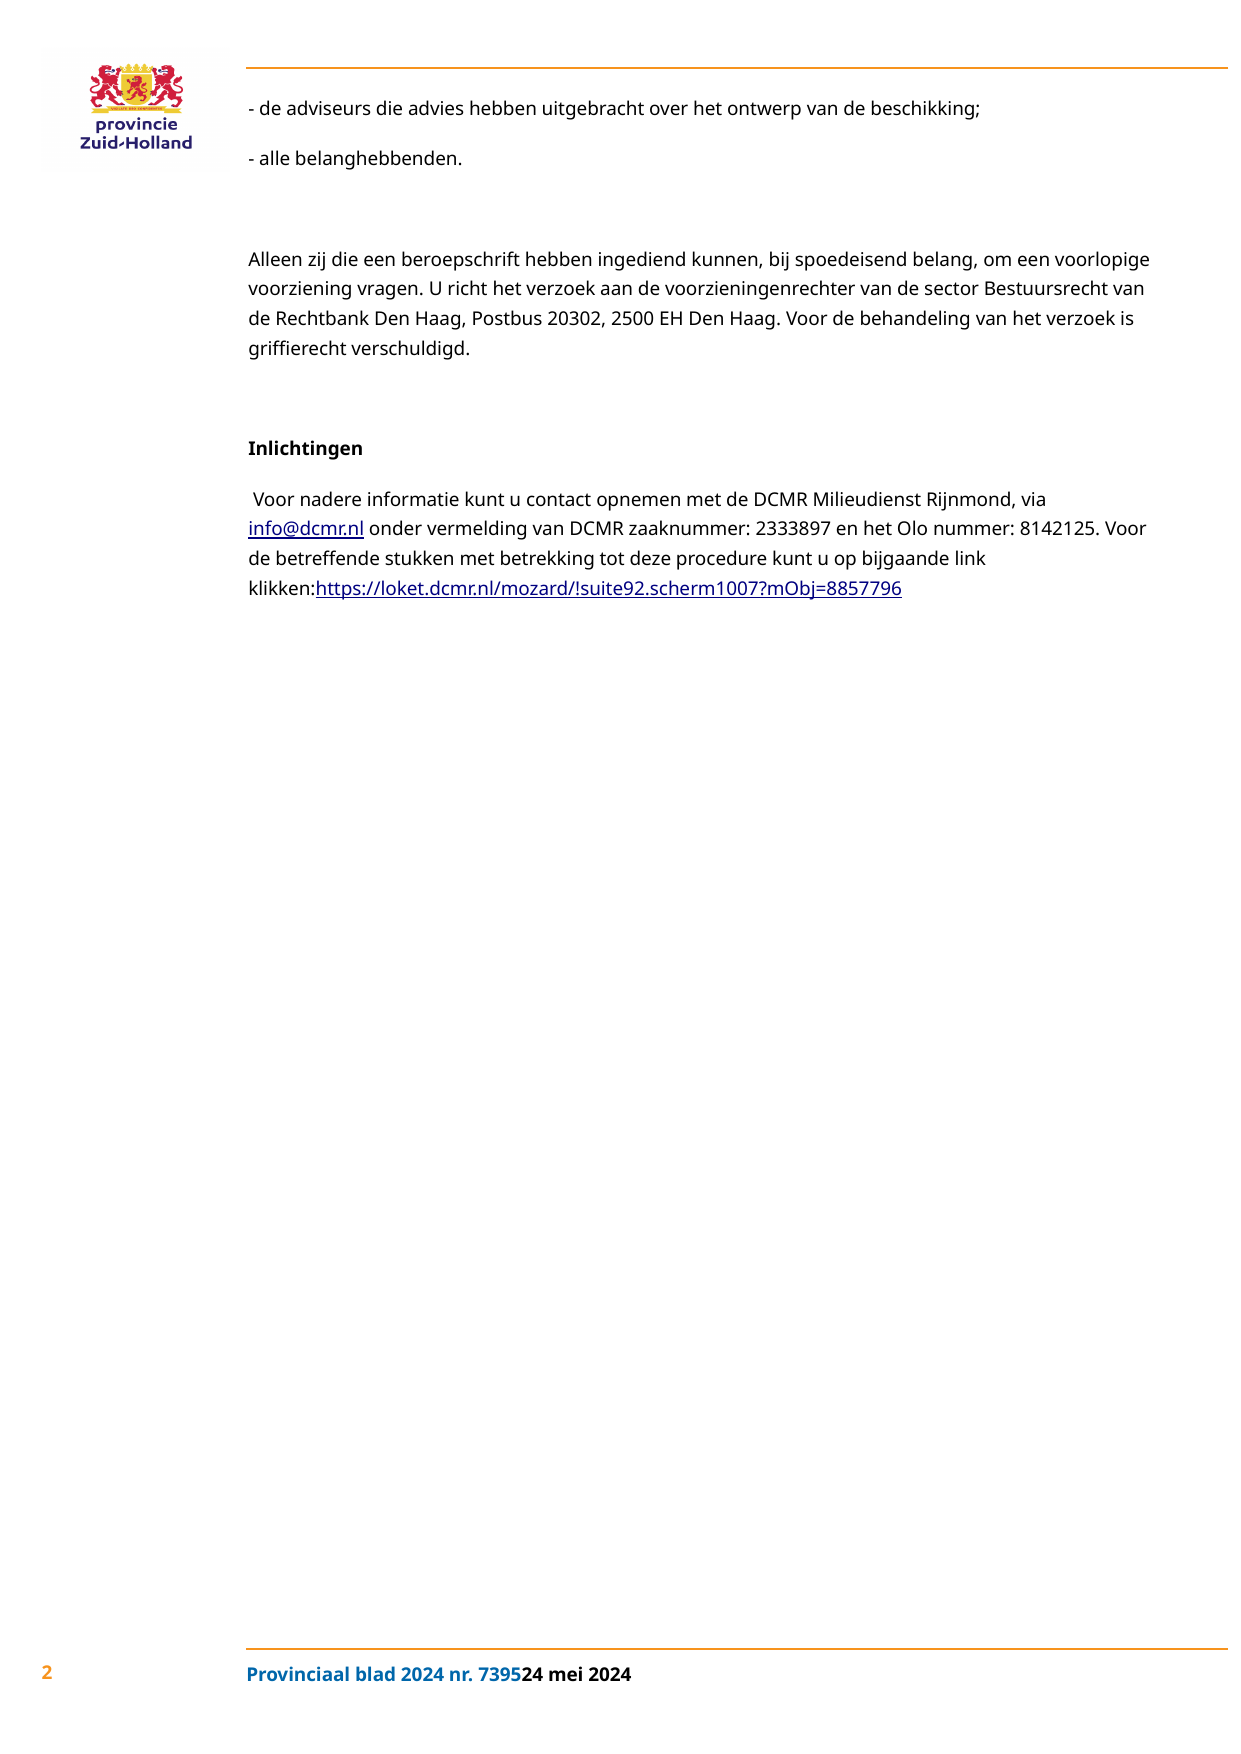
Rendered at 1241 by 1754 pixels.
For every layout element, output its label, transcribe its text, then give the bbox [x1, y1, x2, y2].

text Inlichtingen [248, 436, 1152, 461]
text Voor nadere informatie kunt u contact opnemen met de DCMR Milieudienst Rijnmond, via info@dcmr.nl onder vermelding van DCMR zaaknummer: 2333897 en het Olo nummer: 8142125. Voor de betreffende stukken met betrekking tot deze procedure kunt u op bijgaande link klikken:https://loket.dcmr.nl/mozard/!suite92.scherm1007?mObj=8857796 [248, 486, 1152, 601]
text - alle belanghebbenden. [248, 145, 1152, 171]
text Alleen zij die een beroepschrift hebben ingediend kunnen, bij spoedeisend belang, om een voorlopige voorziening vragen. U richt het verzoek aan de voorzieningenrechter van de sector Bestuursrecht van de Rechtbank Den Haag, Postbus 20302, 2500 EH Den Haag. Voor de behandeling van het verzoek is griffierecht verschuldigd. [248, 246, 1152, 361]
text - de adviseurs die advies hebben uitgebracht over het ontwerp van de beschikking; [248, 95, 1152, 121]
picture [41, 47, 231, 172]
